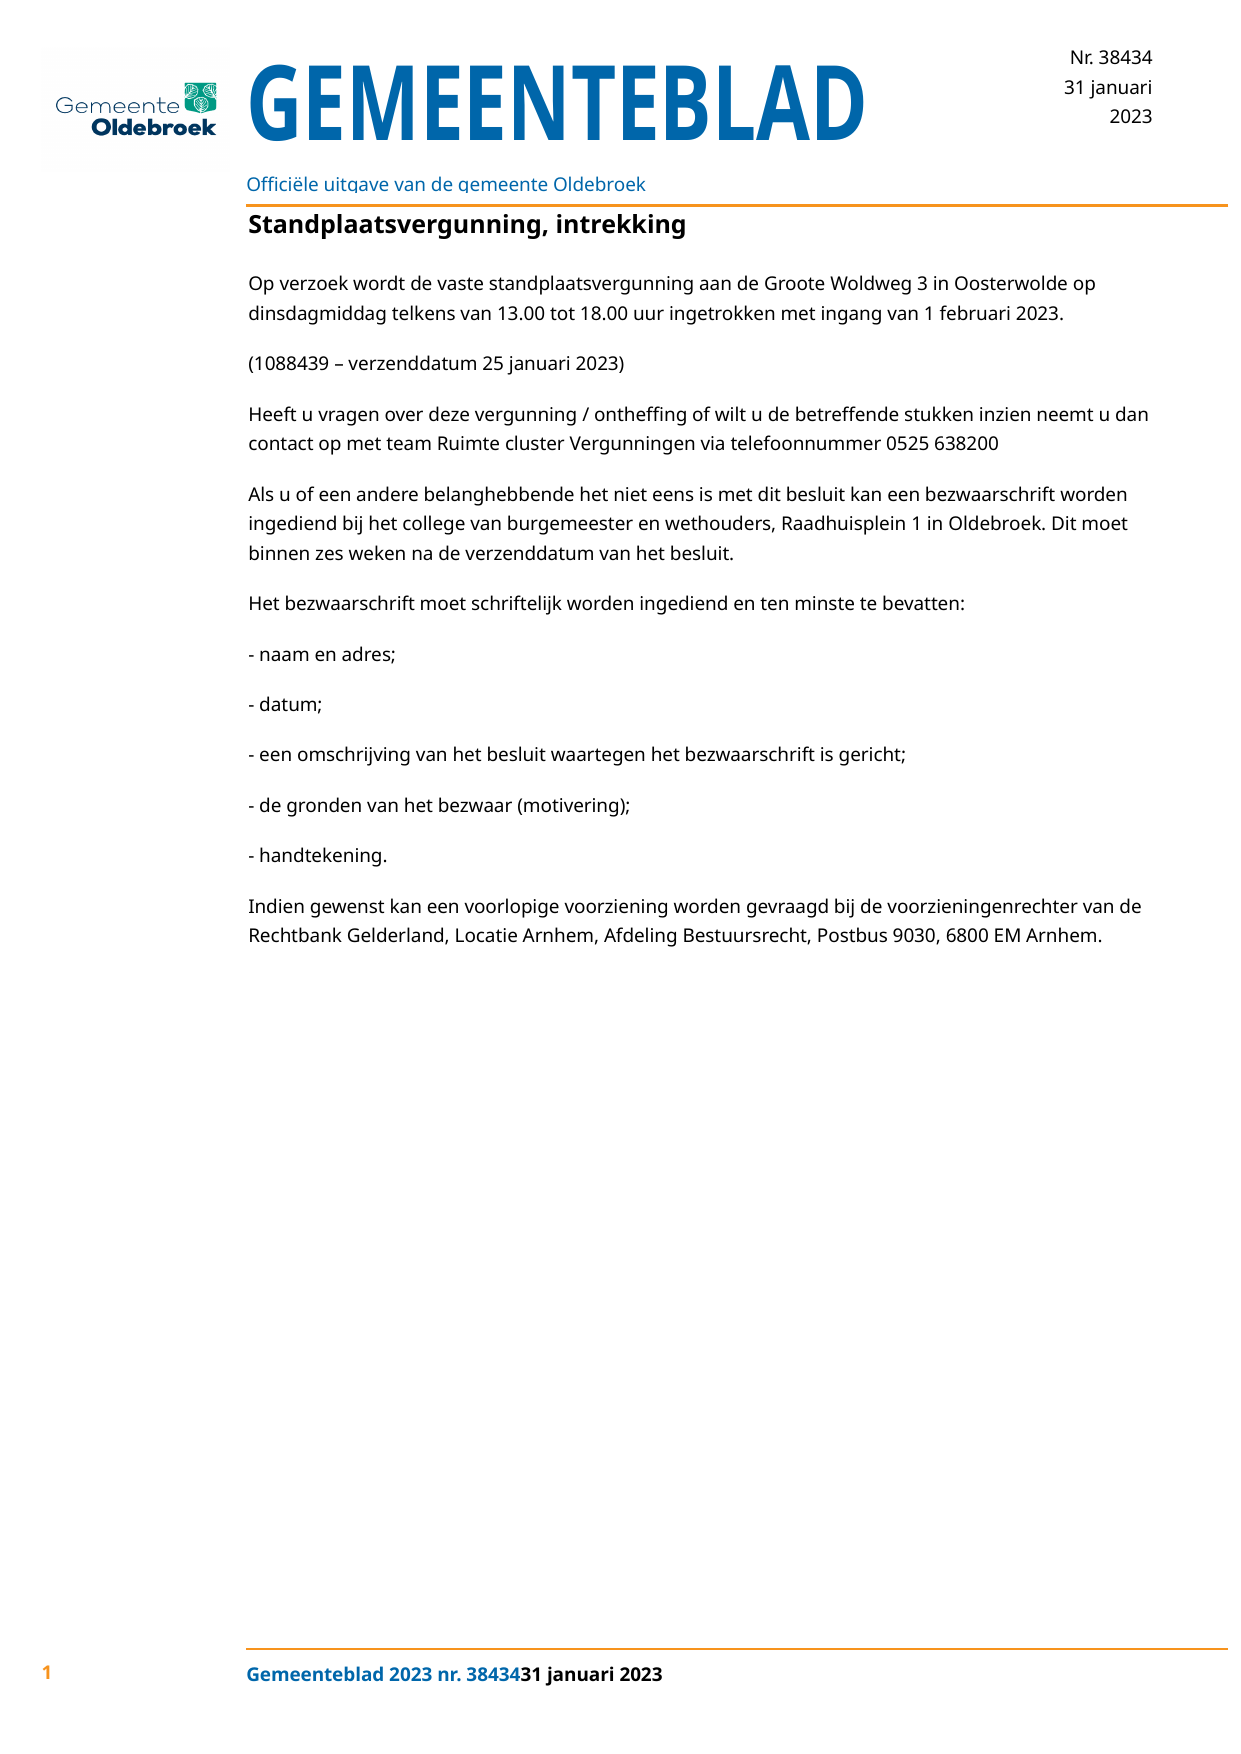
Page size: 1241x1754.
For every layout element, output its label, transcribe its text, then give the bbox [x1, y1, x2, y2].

text Heeft u vragen over deze vergunning / ontheffing of wilt u de betreffende stukken inzien neemt u dan contact op met team Ruimte cluster Vergunningen via telefoonnummer 0525 638200 [248, 401, 1152, 456]
text Als u of een andere belanghebbende het niet eens is met dit besluit kan een bezwaarschrift worden ingediend bij het college van burgemeester en wethouders, Raadhuisplein 1 in Oldebroek. Dit moet binnen zes weken na de verzenddatum van het besluit. [248, 481, 1152, 566]
text Het bezwaarschrift moet schriftelijk worden ingediend en ten minste te bevatten: [248, 590, 1152, 616]
text (1088439 – verzenddatum 25 januari 2023) [248, 350, 1152, 376]
text - handtekening. [248, 842, 1152, 868]
text - een omschrijving van het besluit waartegen het bezwaarschrift is gericht; [248, 742, 1152, 767]
picture [41, 47, 231, 172]
text - datum; [248, 691, 1152, 717]
text Standplaatsvergunning, intrekking [248, 207, 1152, 241]
text - naam en adres; [248, 641, 1152, 666]
text - de gronden van het bezwaar (motivering); [248, 792, 1152, 818]
text Indien gewenst kan een voorlopige voorziening worden gevraagd bij de voorzieningenrechter van de Rechtbank Gelderland, Locatie Arnhem, Afdeling Bestuursrecht, Postbus 9030, 6800 EM Arnhem. [248, 893, 1152, 948]
text Op verzoek wordt de vaste standplaatsvergunning aan de Groote Woldweg 3 in Oosterwolde op dinsdagmiddag telkens van 13.00 tot 18.00 uur ingetrokken met ingang van 1 februari 2023. [248, 270, 1152, 326]
